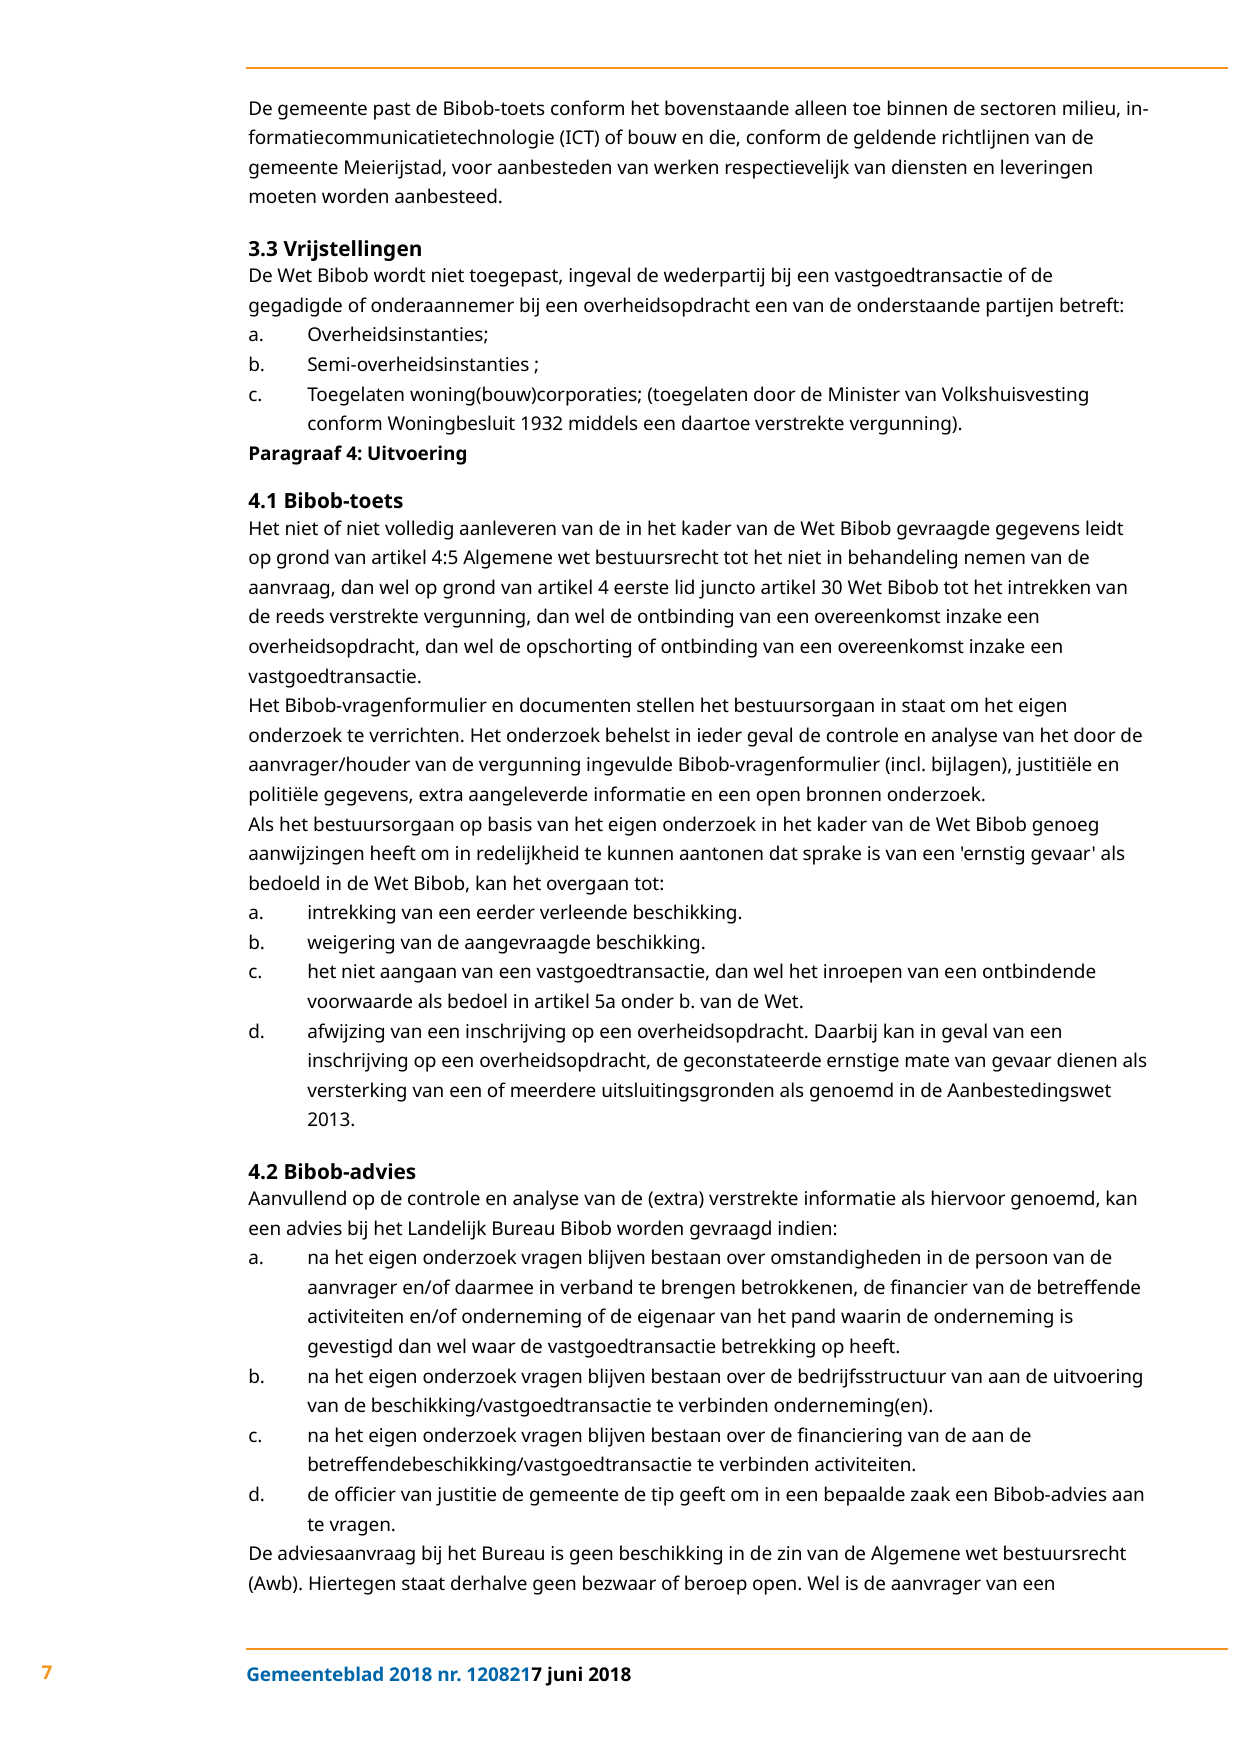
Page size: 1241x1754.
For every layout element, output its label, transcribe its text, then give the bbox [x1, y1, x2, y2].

list na het eigen onderzoek vragen blijven bestaan over de financiering van de aan de betreffendebeschikking/vastgoedtransactie te verbinden activiteiten. [248, 1422, 1152, 1477]
text 4.2 Bibob-advies [248, 1157, 1152, 1185]
text De adviesaanvraag bij het Bureau is geen beschikking in de zin van de Algemene wet bestuursrecht (Awb). Hiertegen staat derhalve geen bezwaar of beroep open. Wel is de aanvrager van een [248, 1540, 1152, 1596]
text Aanvullend op de controle en analyse van de (extra) verstrekte informatie als hiervoor genoemd, kan een advies bij het Landelijk Bureau Bibob worden gevraagd indien: [248, 1185, 1152, 1241]
text Paragraaf 4: Uitvoering [248, 440, 1152, 466]
text Het niet of niet volledig aanleveren van de in het kader van de Wet Bibob gevraagde gegevens leidt op grond van artikel 4:5 Algemene wet bestuursrecht tot het niet in behandeling nemen van de aanvraag, dan wel op grond van artikel 4 eerste lid juncto artikel 30 Wet Bibob tot het intrekken van de reeds verstrekte vergunning, dan wel de ontbinding van een overeenkomst inzake een overheidsopdracht, dan wel de opschorting of ontbinding van een overeenkomst inzake een vastgoedtransactie. [248, 515, 1152, 688]
list intrekking van een eerder verleende beschikking. [248, 899, 1152, 925]
text Het Bibob-vragenformulier en documenten stellen het bestuursorgaan in staat om het eigen onderzoek te verrichten. Het onderzoek behelst in ieder geval de controle en analyse van het door de aanvrager/houder van de vergunning ingevulde Bibob-vragenformulier (incl. bijlagen), justitiële en politiële gegevens, extra aangeleverde informatie en een open bronnen onderzoek. [248, 692, 1152, 807]
picture [41, 47, 231, 172]
text Als het bestuursorgaan op basis van het eigen onderzoek in het kader van de Wet Bibob genoeg aanwijzingen heeft om in redelijkheid te kunnen aantonen dat sprake is van een 'ernstig gevaar' als bedoeld in de Wet Bibob, kan het overgaan tot: [248, 811, 1152, 896]
list na het eigen onderzoek vragen blijven bestaan over omstandigheden in de persoon van de aanvrager en/of daarmee in verband te brengen betrokkenen, de financier van de betreffende activiteiten en/of onderneming of de eigenaar van het pand waarin de onderneming is gevestigd dan wel waar de vastgoedtransactie betrekking op heeft. [248, 1244, 1152, 1359]
text 4.1 Bibob-toets [248, 486, 1152, 515]
list Toegelaten woning(bouw)corporaties; (toegelaten door de Minister van Volkshuisvesting conform Woningbesluit 1932 middels een daartoe verstrekte vergunning). [248, 381, 1152, 436]
list de officier van justitie de gemeente de tip geeft om in een bepaalde zaak een Bibob-advies aan te vragen. [248, 1481, 1152, 1537]
list afwijzing van een inschrijving op een overheidsopdracht. Daarbij kan in geval van een inschrijving op een overheidsopdracht, de geconstateerde ernstige mate van gevaar dienen als versterking van een of meerdere uitsluitingsgronden als genoemd in de Aanbestedingswet 2013. [248, 1018, 1152, 1132]
text De gemeente past de Bibob-toets conform het bovenstaande alleen toe binnen de sectoren milieu, in-formatiecommunicatietechnologie (ICT) of bouw en die, conform de geldende richtlijnen van de gemeente Meierijstad, voor aanbesteden van werken respectievelijk van diensten en leveringen moeten worden aanbesteed. [248, 95, 1152, 209]
list na het eigen onderzoek vragen blijven bestaan over de bedrijfsstructuur van aan de uitvoering van de beschikking/vastgoedtransactie te verbinden onderneming(en). [248, 1363, 1152, 1418]
list Overheidsinstanties; [248, 322, 1152, 347]
list Semi-overheidsinstanties ; [248, 351, 1152, 377]
text 3.3 Vrijstellingen [248, 234, 1152, 262]
list het niet aangaan van een vastgoedtransactie, dan wel het inroepen van een ontbindende voorwaarde als bedoel in artikel 5a onder b. van de Wet. [248, 959, 1152, 1014]
list weigering van de aangevraagde beschikking. [248, 929, 1152, 955]
text De Wet Bibob wordt niet toegepast, ingeval de wederpartij bij een vastgoedtransactie of de gegadigde of onderaannemer bij een overheidsopdracht een van de onderstaande partijen betreft: [248, 262, 1152, 318]
